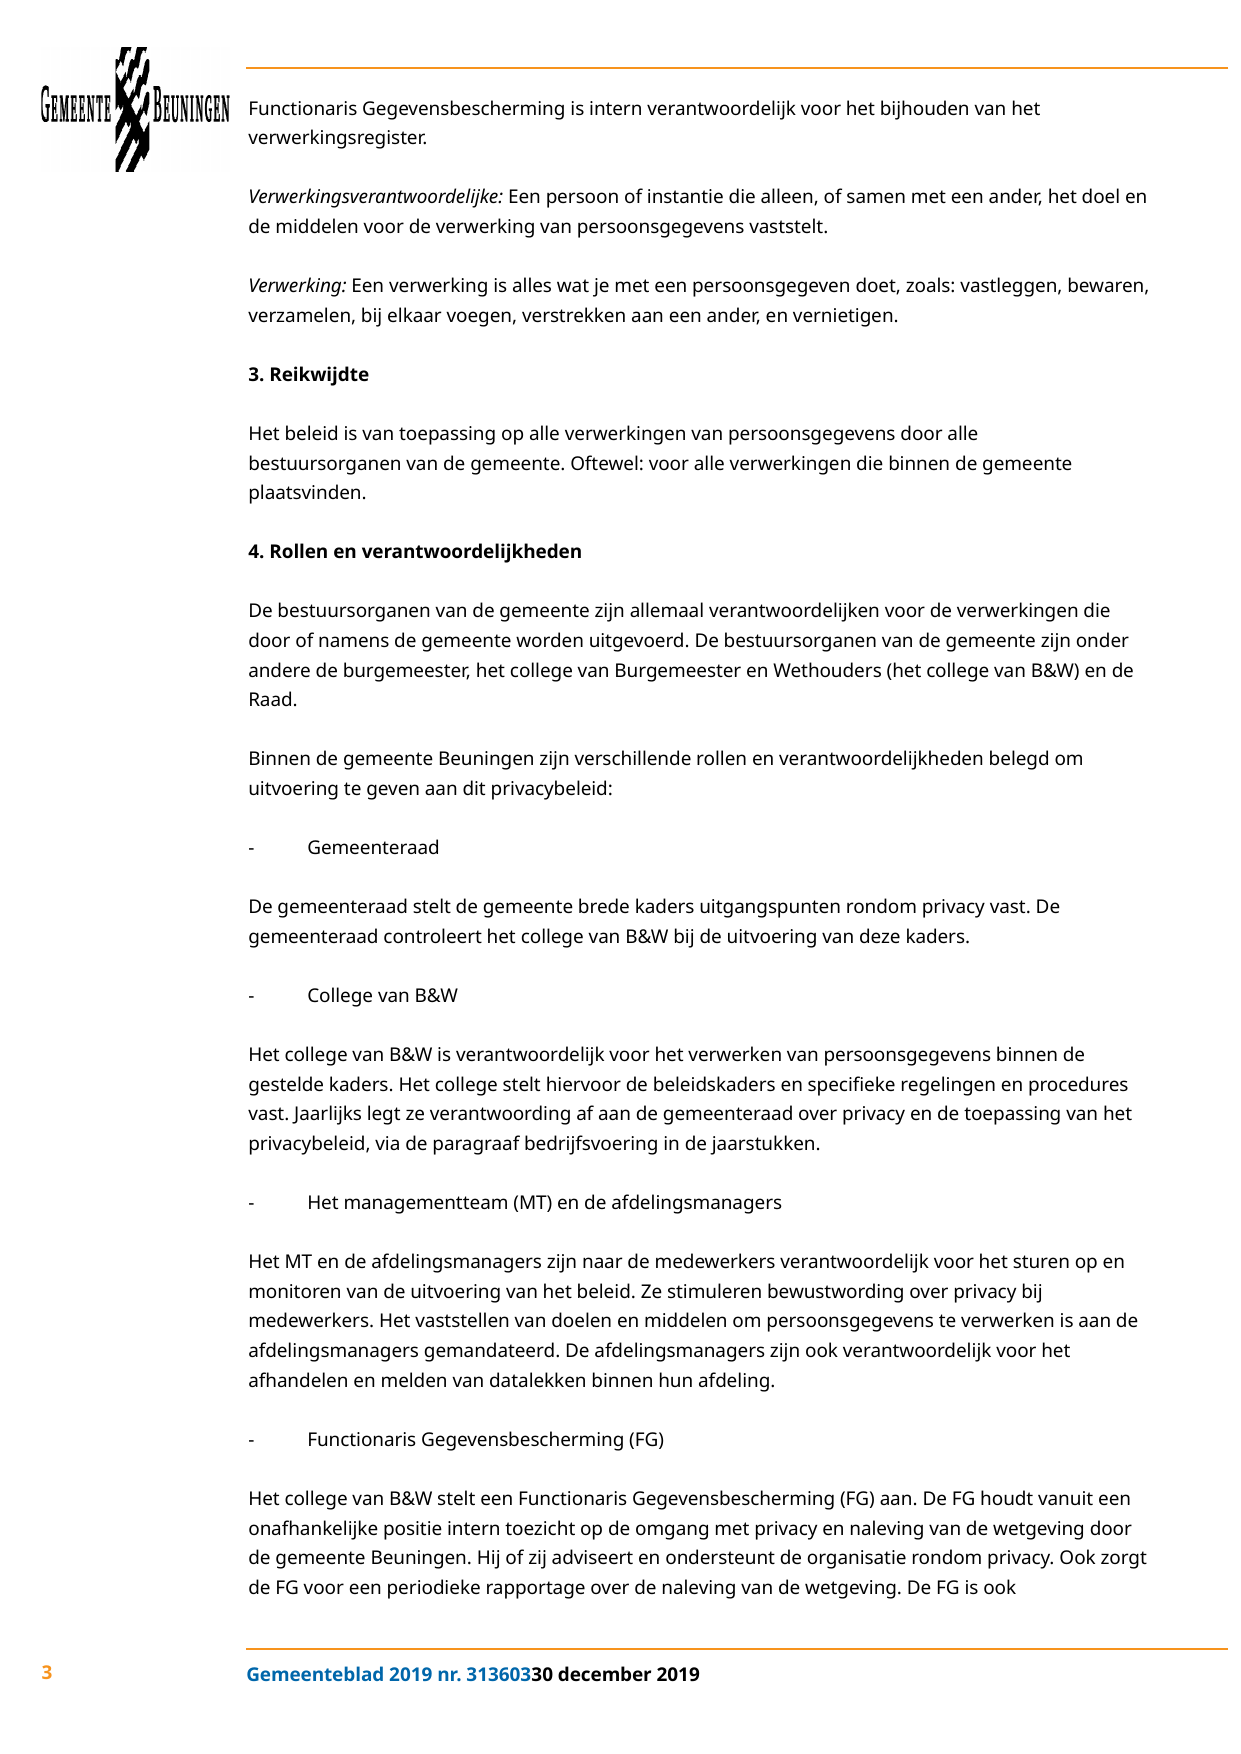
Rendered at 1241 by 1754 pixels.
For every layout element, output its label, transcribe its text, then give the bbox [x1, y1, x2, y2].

text Het beleid is van toepassing op alle verwerkingen van persoonsgegevens door alle [248, 420, 1152, 446]
picture [41, 47, 231, 172]
text Het college van B&W is verantwoordelijk voor het verwerken van persoonsgegevens binnen de gestelde kaders. Het college stelt hiervoor de beleidskaders en specifieke regelingen en procedures vast. Jaarlijks legt ze verantwoording af aan de gemeenteraad over privacy en de toepassing van het privacybeleid, via de paragraaf bedrijfsvoering in de jaarstukken. [248, 1041, 1152, 1156]
text De gemeenteraad stelt de gemeente brede kaders uitgangspunten rondom privacy vast. De gemeenteraad controleert het college van B&W bij de uitvoering van deze kaders. [248, 893, 1152, 949]
list Functionaris Gegevensbescherming (FG) [248, 1426, 1152, 1452]
text 4. Rollen en verantwoordelijkheden [248, 538, 1152, 564]
text 3. Reikwijdte [248, 361, 1152, 387]
text De bestuursorganen van de gemeente zijn allemaal verantwoordelijken voor de verwerkingen die door of namens de gemeente worden uitgevoerd. De bestuursorganen van de gemeente zijn onder andere de burgemeester, het college van Burgemeester en Wethouders (het college van B&W) en de Raad. [248, 598, 1152, 712]
text Functionaris Gegevensbescherming is intern verantwoordelijk voor het bijhouden van het verwerkingsregister. [248, 95, 1152, 150]
list College van B&W [248, 982, 1152, 1008]
text bestuursorganen van de gemeente. Oftewel: voor alle verwerkingen die binnen de gemeente plaatsvinden. [248, 450, 1152, 505]
list Gemeenteraad [248, 834, 1152, 860]
text Verwerking: Een verwerking is alles wat je met een persoonsgegeven doet, zoals: vastleggen, bewaren, verzamelen, bij elkaar voegen, verstrekken aan een ander, en vernietigen. [248, 272, 1152, 328]
text Het MT en de afdelingsmanagers zijn naar de medewerkers verantwoordelijk voor het sturen op en monitoren van de uitvoering van het beleid. Ze stimuleren bewustwording over privacy bij medewerkers. Het vaststellen van doelen en middelen om persoonsgegevens te verwerken is aan de afdelingsmanagers gemandateerd. De afdelingsmanagers zijn ook verantwoordelijk voor het afhandelen en melden van datalekken binnen hun afdeling. [248, 1248, 1152, 1393]
list Het managementteam (MT) en de afdelingsmanagers [248, 1189, 1152, 1215]
text Het college van B&W stelt een Functionaris Gegevensbescherming (FG) aan. De FG houdt vanuit een onafhankelijke positie intern toezicht op de omgang met privacy en naleving van de wetgeving door de gemeente Beuningen. Hij of zij adviseert en ondersteunt de organisatie rondom privacy. Ook zorgt de FG voor een periodieke rapportage over de naleving van de wetgeving. De FG is ook [248, 1485, 1152, 1600]
text Binnen de gemeente Beuningen zijn verschillende rollen en verantwoordelijkheden belegd om uitvoering te geven aan dit privacybeleid: [248, 746, 1152, 801]
text Verwerkingsverantwoordelijke: Een persoon of instantie die alleen, of samen met een ander, het doel en de middelen voor de verwerking van persoonsgegevens vaststelt. [248, 183, 1152, 239]
